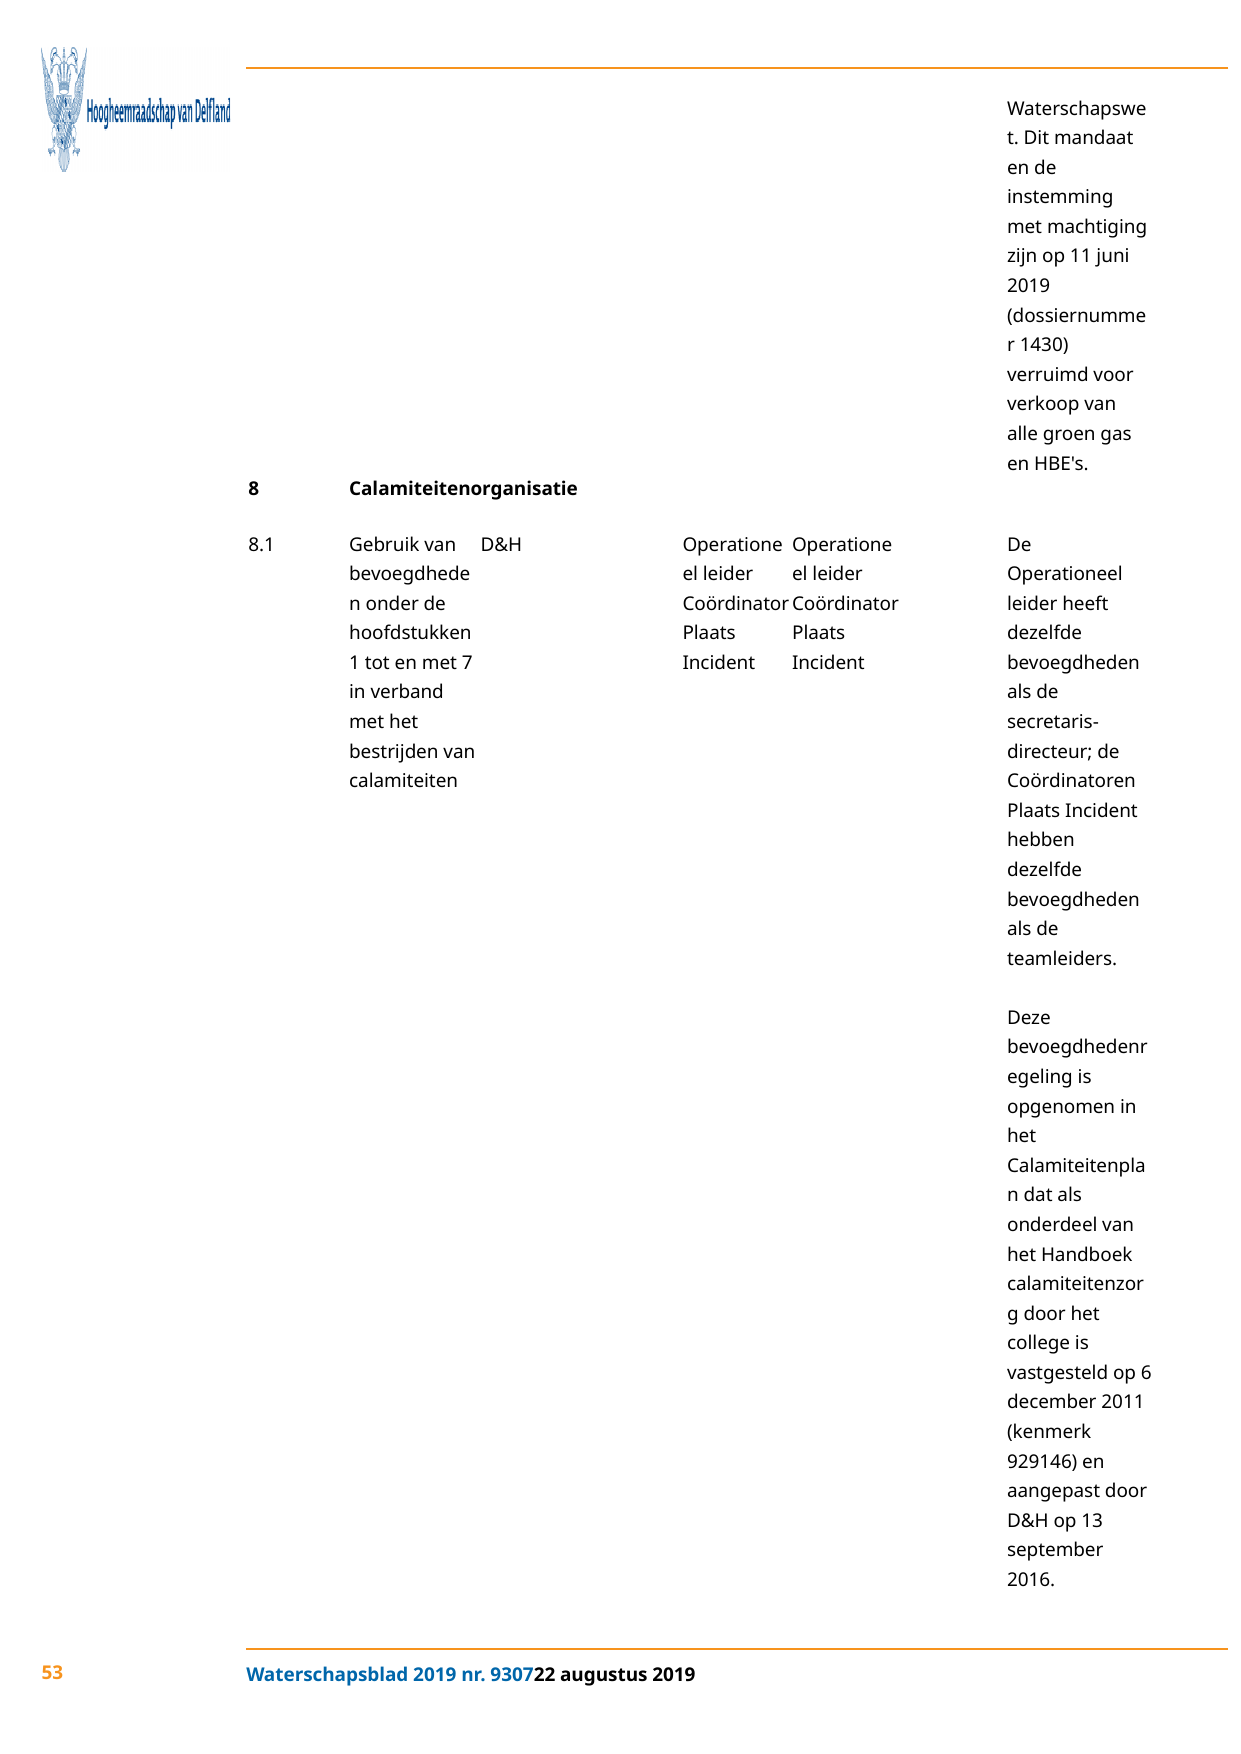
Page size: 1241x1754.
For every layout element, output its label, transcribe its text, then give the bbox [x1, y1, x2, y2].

table_cell [349, 95, 480, 476]
table_cell Operationeel leider Coördinator Plaats Incident [792, 531, 902, 1592]
table_cell [581, 531, 682, 1592]
table_cell Gebruik van bevoegdheden onder de hoofdstukken 1 tot en met 7 in verband met het bestrijden van calamiteiten [349, 531, 480, 1592]
table_cell [248, 95, 349, 476]
table_cell [682, 95, 792, 476]
table_cell 8.1 [248, 531, 349, 1592]
table_cell Operationeel leider Coördinator Plaats Incident [682, 531, 792, 1592]
table_cell [902, 531, 1007, 1592]
table_cell [792, 95, 902, 476]
table_cell De Operationeel leider heeft dezelfde bevoegdheden als de secretaris-directeur; de Coördinatoren Plaats Incident hebben dezelfde bevoegdheden als de teamleiders. Deze bevoegdhedenregeling is opgenomen in het Calamiteitenplan dat als onderdeel van het Handboek calamiteitenzorg door het college is vastgesteld op 6 december 2011 (kenmerk 929146) en aangepast door D&H op 13 september 2016. [1007, 531, 1152, 1592]
table_cell [480, 95, 581, 476]
picture [41, 47, 231, 172]
table_cell Waterschapswet. Dit mandaat en de instemming met machtiging zijn op 11 juni 2019 (dossiernummer 1430) verruimd voor verkoop van alle groen gas en HBE's. [1007, 95, 1152, 476]
table_cell [581, 95, 682, 476]
table_cell D&H [480, 531, 581, 1592]
table_cell 8 [248, 476, 349, 531]
table_cell [902, 95, 1007, 476]
table_cell Calamiteitenorganisatie [349, 476, 1152, 531]
